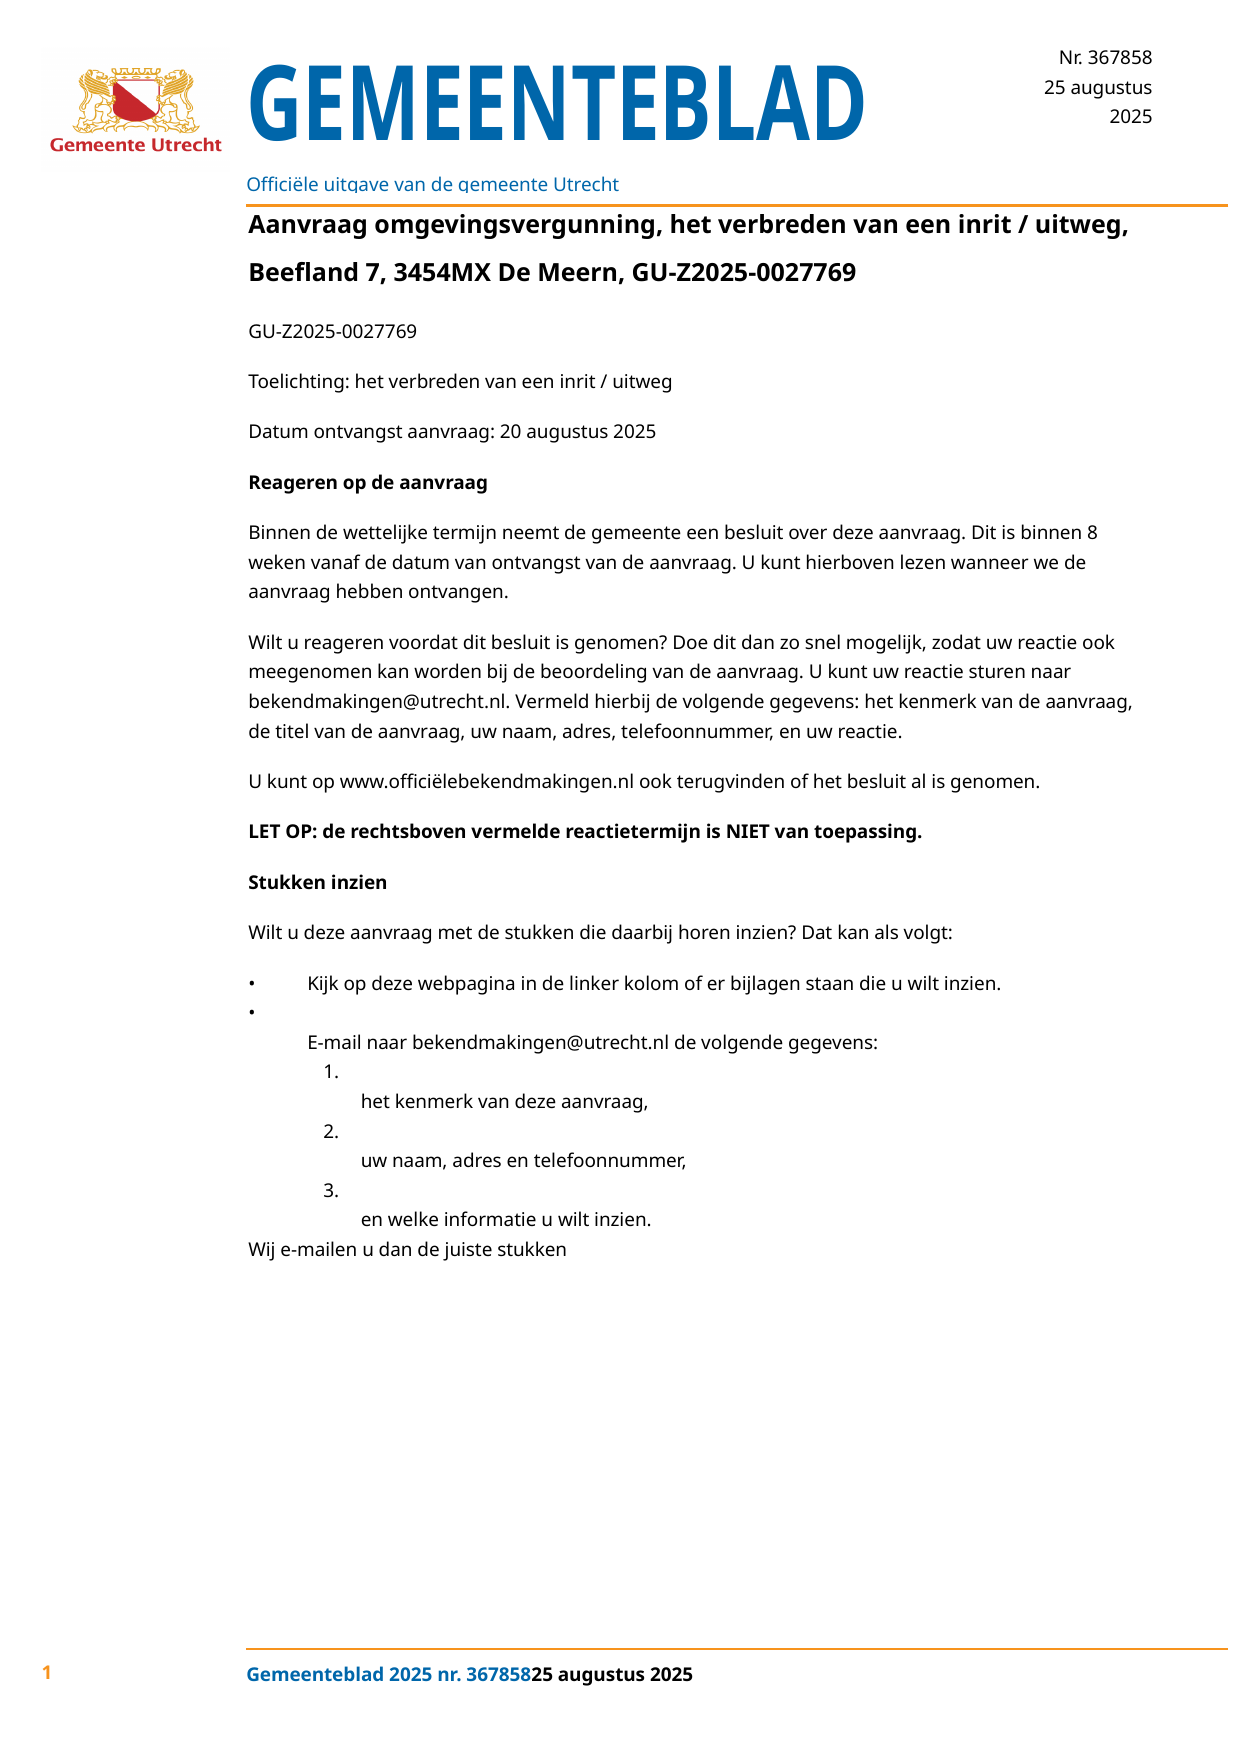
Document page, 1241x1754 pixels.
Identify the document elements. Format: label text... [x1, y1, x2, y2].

text U kunt op www.officiëlebekendmakingen.nl ook terugvinden of het besluit al is genomen. [248, 768, 1152, 794]
text Wij e-mailen u dan de juiste stukken [248, 1236, 1152, 1262]
text GU-Z2025-0027769 [248, 318, 1152, 344]
text Stukken inzien [248, 869, 1152, 895]
text Toelichting: het verbreden van een inrit / uitweg [248, 368, 1152, 394]
text Reageren op de aanvraag [248, 469, 1152, 495]
text Binnen de wettelijke termijn neemt de gemeente een besluit over deze aanvraag. Dit is binnen 8 weken vanaf de datum van ontvangst van de aanvraag. U kunt hierboven lezen wanneer we de aanvraag hebben ontvangen. [248, 519, 1152, 604]
list E-mail naar bekendmakingen@utrecht.nl de volgende gegevens: [248, 1029, 1152, 1055]
text Wilt u deze aanvraag met de stukken die daarbij horen inzien? Dat kan als volgt: [248, 919, 1152, 945]
list uw naam, adres en telefoonnummer, [323, 1147, 1152, 1173]
text LET OP: de rechtsboven vermelde reactietermijn is NIET van toepassing. [248, 819, 1152, 844]
list het kenmerk van deze aanvraag, [323, 1088, 1152, 1114]
list Kijk op deze webpagina in de linker kolom of er bijlagen staan die u wilt inzien. [248, 970, 1152, 996]
text Datum ontvangst aanvraag: 20 augustus 2025 [248, 419, 1152, 444]
picture [41, 47, 231, 172]
text Aanvraag omgevingsvergunning, het verbreden van een inrit / uitweg, Beefland 7, 3454MX De Meern, GU-Z2025-0027769 [248, 207, 1152, 288]
text Wilt u reageren voordat dit besluit is genomen? Doe dit dan zo snel mogelijk, zodat uw reactie ook meegenomen kan worden bij de beoordeling van de aanvraag. U kunt uw reactie sturen naar bekendmakingen@utrecht.nl. Vermeld hierbij de volgende gegevens: het kenmerk van de aanvraag, de titel van de aanvraag, uw naam, adres, telefoonnummer, en uw reactie. [248, 629, 1152, 744]
list en welke informatie u wilt inzien. [323, 1207, 1152, 1232]
